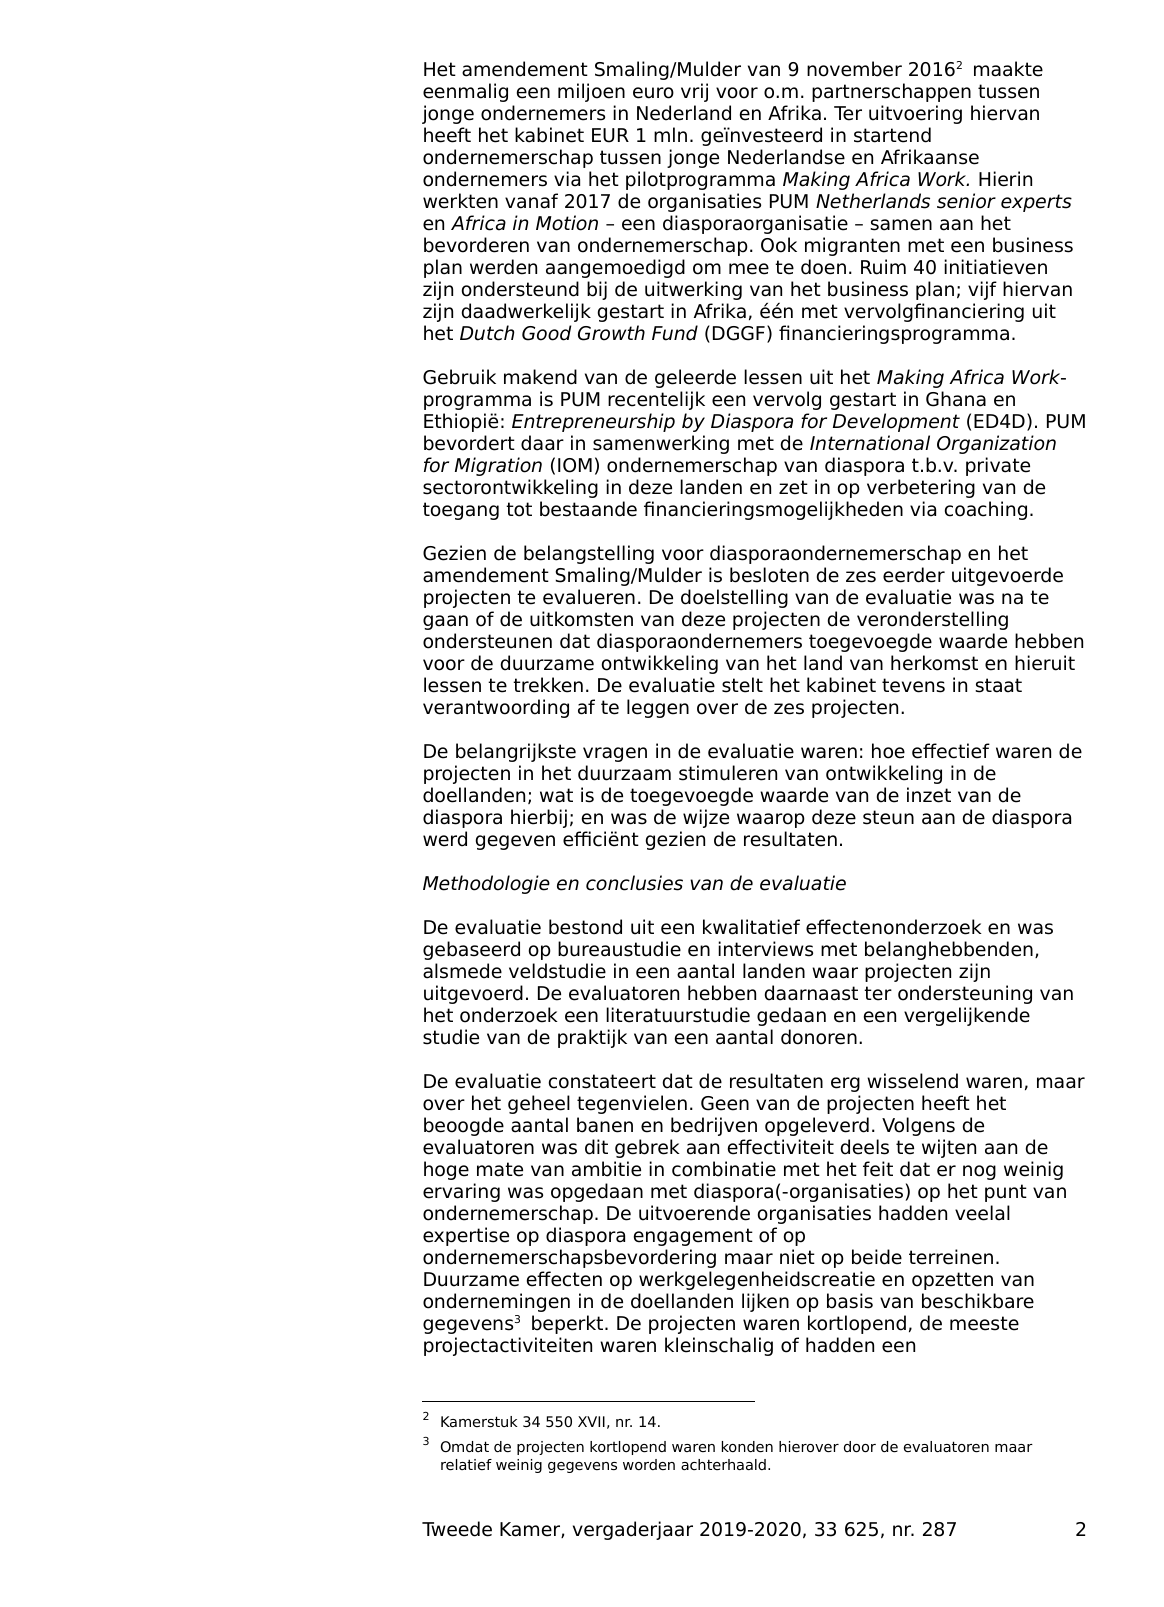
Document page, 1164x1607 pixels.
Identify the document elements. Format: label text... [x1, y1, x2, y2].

text Omdat de projecten kortlopend waren konden hierover door de evaluatoren maar relatief weinig gegevens worden achterhaald. [422, 1435, 1087, 1474]
text Gebruik makend van de geleerde lessen uit het Making Africa Work-programma is PUM recentelijk een vervolg gestart in Ghana en Ethiopië: Entrepreneurship by Diaspora for Development (ED4D). PUM bevordert daar in samenwerking met de International Organization for Migration (IOM) ondernemerschap van diaspora t.b.v. private sectorontwikkeling in deze landen en zet in op verbetering van de toegang tot bestaande financieringsmogelijkheden via coaching. [422, 367, 1087, 521]
text De evaluatie bestond uit een kwalitatief effectenonderzoek en was gebaseerd op bureaustudie en interviews met belanghebbenden, alsmede veldstudie in een aantal landen waar projecten zijn uitgevoerd. De evaluatoren hebben daarnaast ter ondersteuning van het onderzoek een literatuurstudie gedaan en een vergelijkende studie van de praktijk van een aantal donoren. [422, 917, 1087, 1049]
text De belangrijkste vragen in de evaluatie waren: hoe effectief waren de projecten in het duurzaam stimuleren van ontwikkeling in de doellanden; wat is de toegevoegde waarde van de inzet van de diaspora hierbij; en was de wijze waarop deze steun aan de diaspora werd gegeven efficiënt gezien de resultaten. [422, 741, 1087, 851]
text Gezien de belangstelling voor diasporaondernemerschap en het amendement Smaling/Mulder is besloten de zes eerder uitgevoerde projecten te evalueren. De doelstelling van de evaluatie was na te gaan of de uitkomsten van deze projecten de veronderstelling ondersteunen dat diasporaondernemers toegevoegde waarde hebben voor de duurzame ontwikkeling van het land van herkomst en hieruit lessen te trekken. De evaluatie stelt het kabinet tevens in staat verantwoording af te leggen over de zes projecten. [422, 543, 1087, 719]
text Kamerstuk 34 550 XVII, nr. 14. [422, 1410, 1087, 1432]
subtitle Methodologie en conclusies van de evaluatie [422, 873, 1087, 895]
text De evaluatie constateert dat de resultaten erg wisselend waren, maar over het geheel tegenvielen. Geen van de projecten heeft het beoogde aantal banen en bedrijven opgeleverd. Volgens de evaluatoren was dit gebrek aan effectiviteit deels te wijten aan de hoge mate van ambitie in combinatie met het feit dat er nog weinig ervaring was opgedaan met diaspora(-organisaties) op het punt van ondernemerschap. De uitvoerende organisaties hadden veelal expertise op diaspora engagement of op ondernemerschapsbevordering maar niet op beide terreinen. Duurzame effecten op werkgelegenheidscreatie en opzetten van ondernemingen in de doellanden lijken op basis van beschikbare gegevens beperkt. De projecten waren kortlopend, de meeste projectactiviteiten waren kleinschalig of hadden een [422, 1071, 1087, 1357]
text Het amendement Smaling/Mulder van 9 november 2016 maakte eenmalig een miljoen euro vrij voor o.m. partnerschappen tussen jonge ondernemers in Nederland en Afrika. Ter uitvoering hiervan heeft het kabinet EUR 1 mln. geïnvesteerd in startend ondernemerschap tussen jonge Nederlandse en Afrikaanse ondernemers via het pilotprogramma Making Africa Work. Hierin werkten vanaf 2017 de organisaties PUM Netherlands senior experts en Africa in Motion – een diasporaorganisatie – samen aan het bevorderen van ondernemerschap. Ook migranten met een business plan werden aangemoedigd om mee te doen. Ruim 40 initiatieven zijn ondersteund bij de uitwerking van het business plan; vijf hiervan zijn daadwerkelijk gestart in Afrika, één met vervolgfinanciering uit het Dutch Good Growth Fund (DGGF) financieringsprogramma. [422, 59, 1087, 345]
